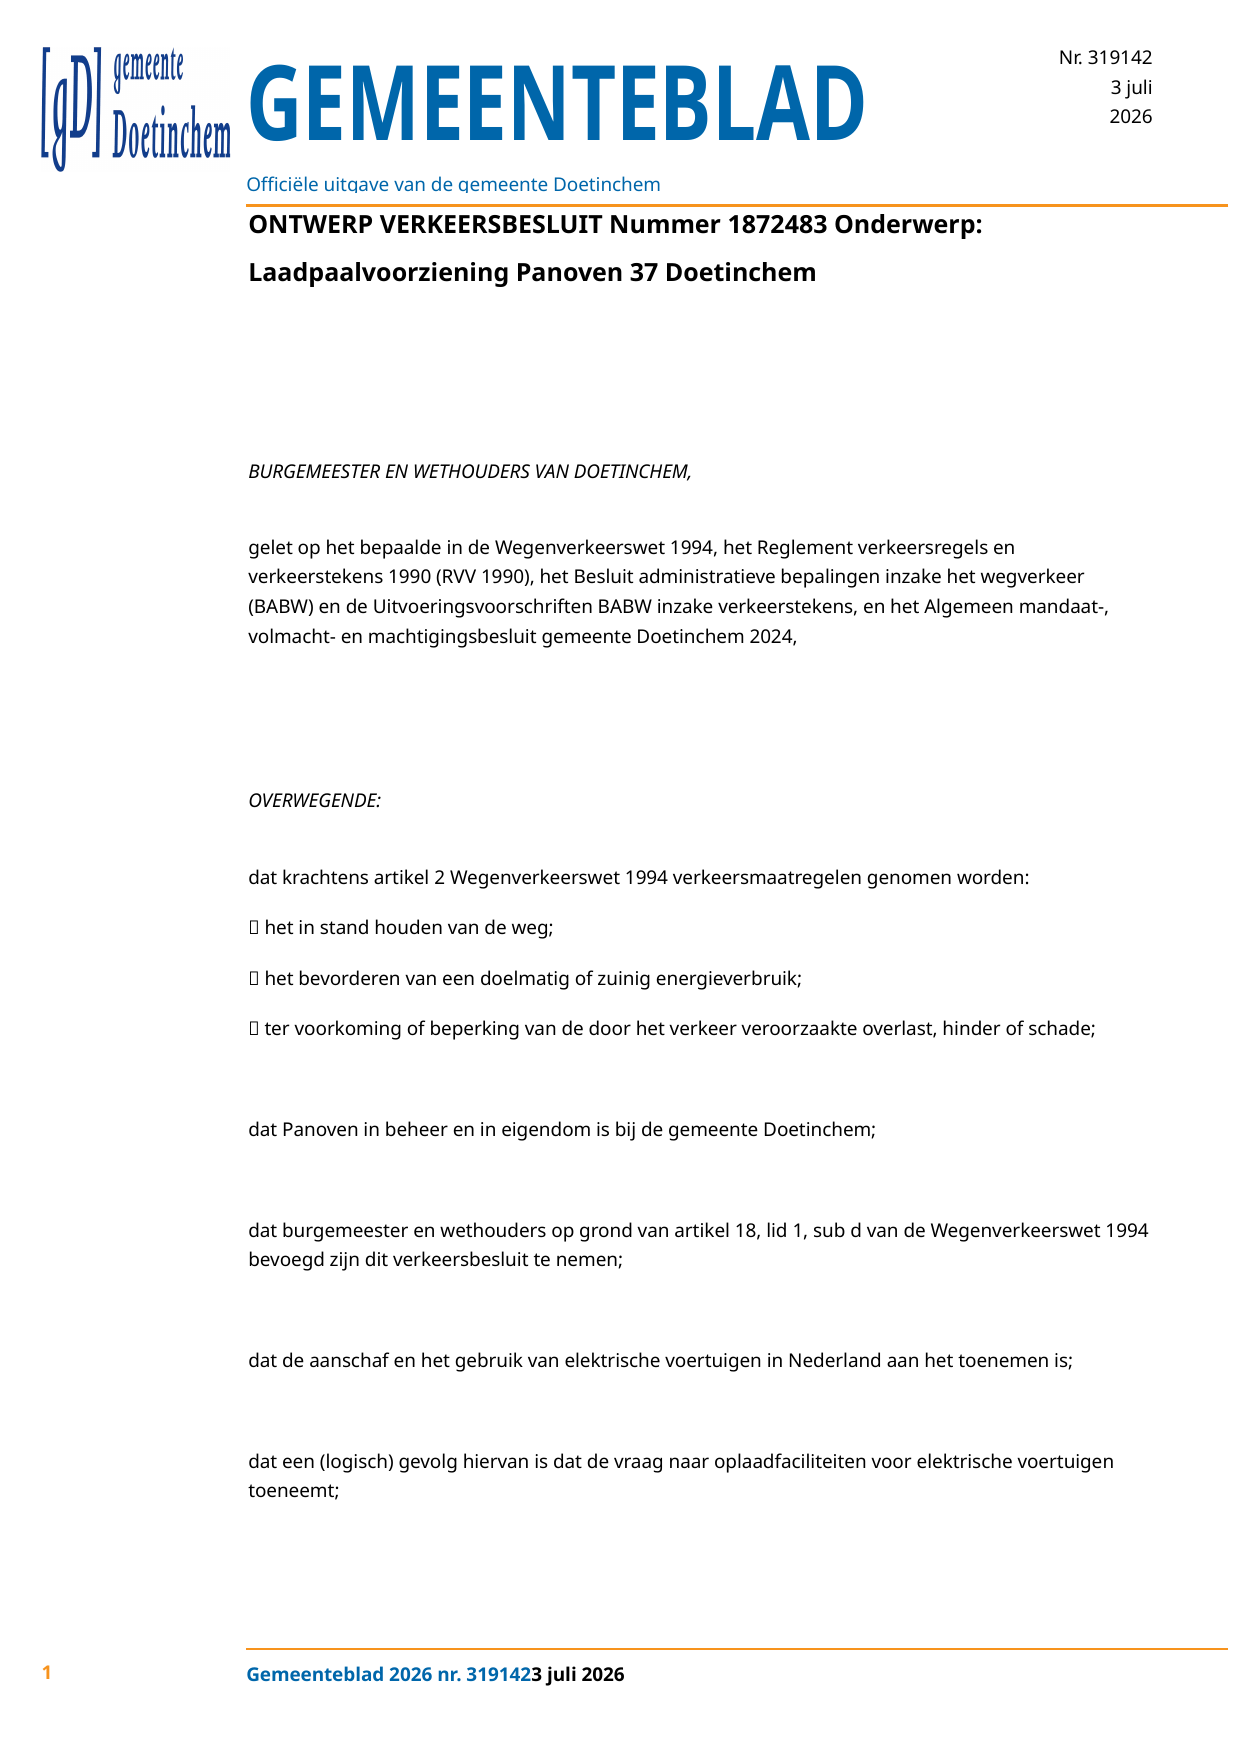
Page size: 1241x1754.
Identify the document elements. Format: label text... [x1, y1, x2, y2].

text dat de aanschaf en het gebruik van elektrische voertuigen in Nederland aan het toenemen is; [248, 1347, 1152, 1373]
text  het bevorderen van een doelmatig of zuinig energieverbruik; [248, 965, 1152, 990]
text dat krachtens artikel 2 Wegenverkeerswet 1994 verkeersmaatregelen genomen worden: [248, 864, 1152, 889]
picture [41, 47, 231, 172]
text ONTWERP VERKEERSBESLUIT Nummer 1872483 Onderwerp: Laadpaalvoorziening Panoven 37 Doetinchem [248, 207, 1152, 288]
text gelet op het bepaalde in de Wegenverkeerswet 1994, het Reglement verkeersregels en verkeerstekens 1990 (RVV 1990), het Besluit administratieve bepalingen inzake het wegverkeer (BABW) en de Uitvoeringsvoorschriften BABW inzake verkeerstekens, en het Algemeen mandaat-, volmacht- en machtigingsbesluit gemeente Doetinchem 2024, [248, 534, 1152, 649]
text BURGEMEESTER EN WETHOUDERS VAN DOETINCHEM, [248, 458, 1152, 484]
text dat een (logisch) gevolg hiervan is dat de vraag naar oplaadfaciliteiten voor elektrische voertuigen toeneemt; [248, 1448, 1152, 1503]
text  ter voorkoming of beperking van de door het verkeer veroorzaakte overlast, hinder of schade; [248, 1015, 1152, 1041]
text dat Panoven in beheer en in eigendom is bij de gemeente Doetinchem; [248, 1116, 1152, 1142]
text dat burgemeester en wethouders op grond van artikel 18, lid 1, sub d van de Wegenverkeerswet 1994 bevoegd zijn dit verkeersbesluit te nemen; [248, 1217, 1152, 1272]
text OVERWEGENDE: [248, 788, 1152, 813]
text  het in stand houden van de weg; [248, 914, 1152, 940]
